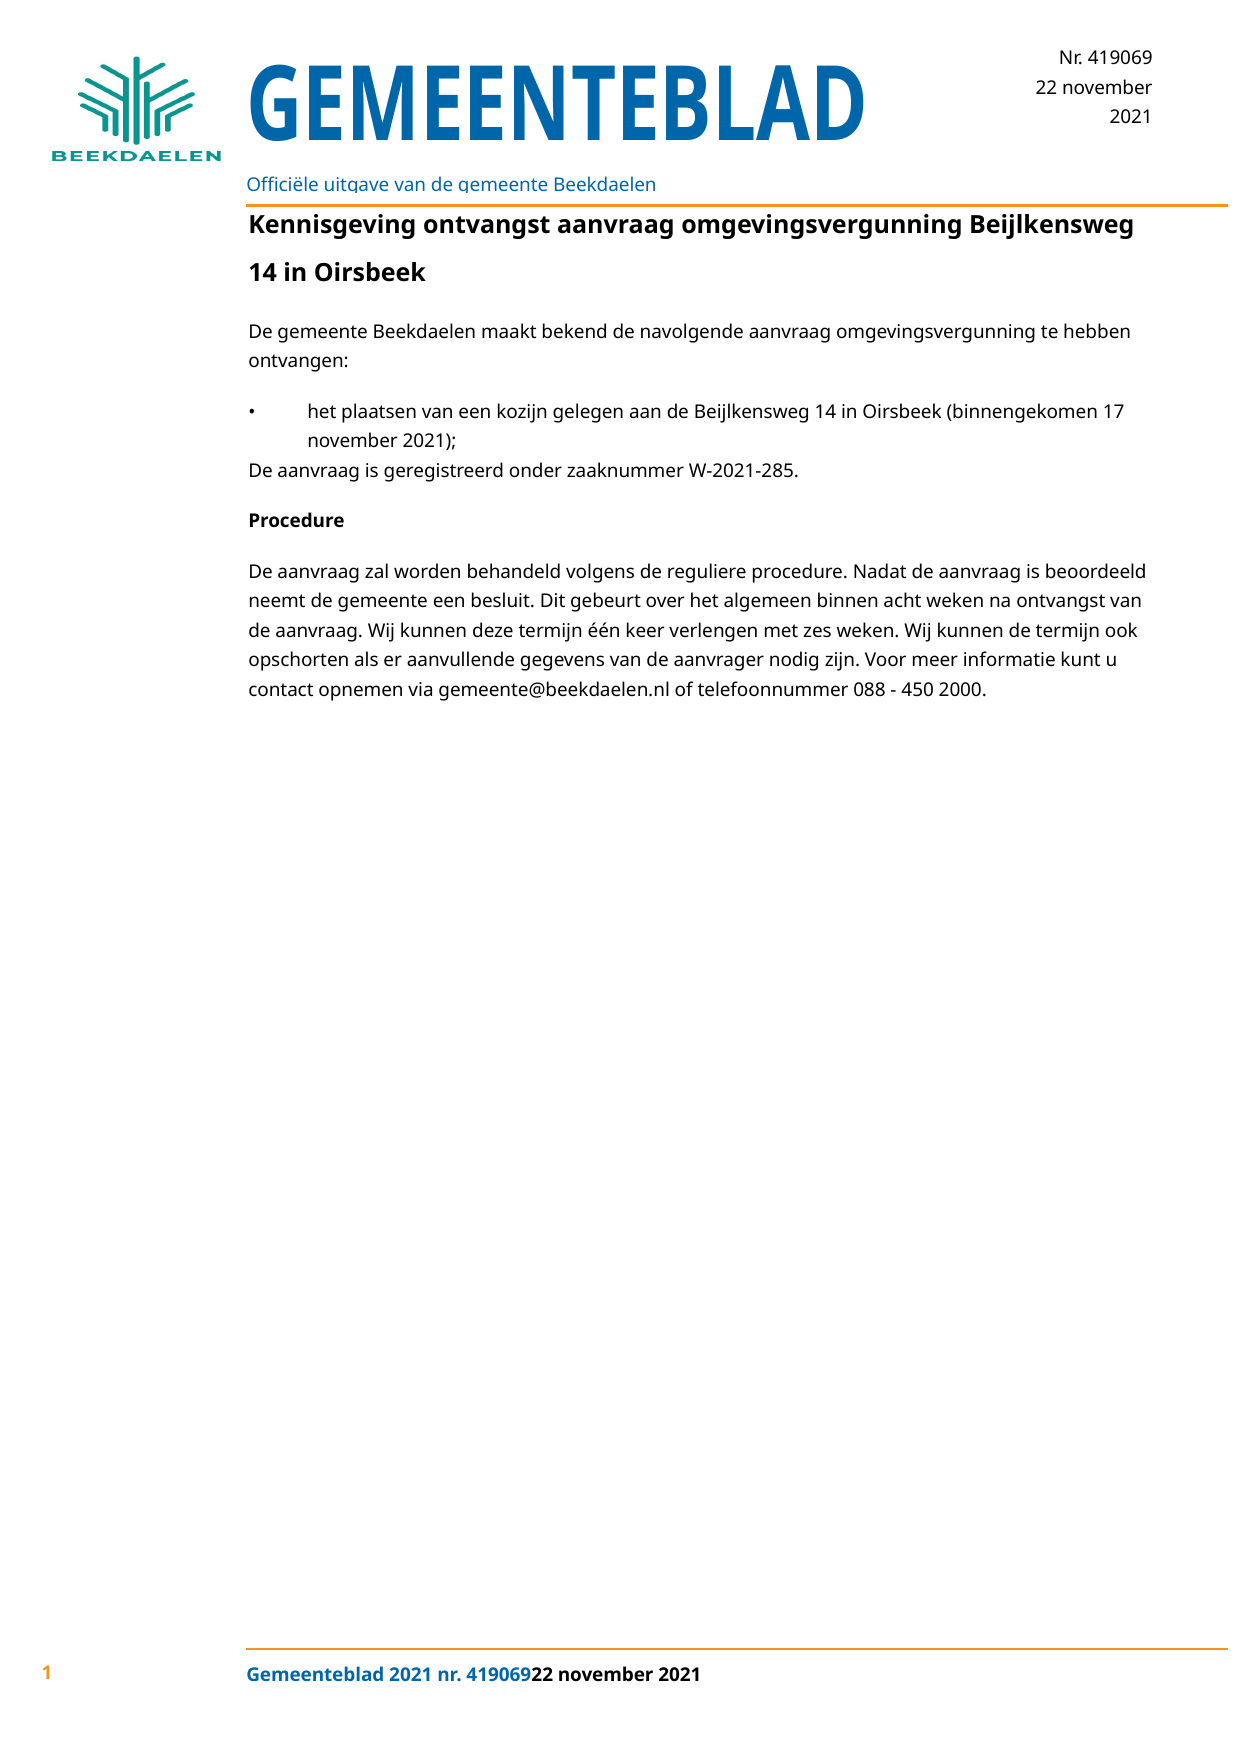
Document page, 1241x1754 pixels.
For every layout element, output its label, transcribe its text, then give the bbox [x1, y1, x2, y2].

text Procedure [248, 507, 1152, 533]
text De aanvraag zal worden behandeld volgens de reguliere procedure. Nadat de aanvraag is beoordeeld neemt de gemeente een besluit. Dit gebeurt over het algemeen binnen acht weken na ontvangst van de aanvraag. Wij kunnen deze termijn één keer verlengen met zes weken. Wij kunnen de termijn ook opschorten als er aanvullende gegevens van de aanvrager nodig zijn. Voor meer informatie kunt u contact opnemen via gemeente@beekdaelen.nl of telefoonnummer 088 - 450 2000. [248, 558, 1152, 702]
text De aanvraag is geregistreerd onder zaaknummer W-2021-285. [248, 457, 1152, 483]
text De gemeente Beekdaelen maakt bekend de navolgende aanvraag omgevingsvergunning te hebben ontvangen: [248, 318, 1152, 373]
list het plaatsen van een kozijn gelegen aan de Beijlkensweg 14 in Oirsbeek (binnengekomen 17 november 2021); [248, 398, 1152, 453]
text Kennisgeving ontvangst aanvraag omgevingsvergunning Beijlkensweg 14 in Oirsbeek [248, 207, 1152, 288]
picture [41, 47, 231, 172]
